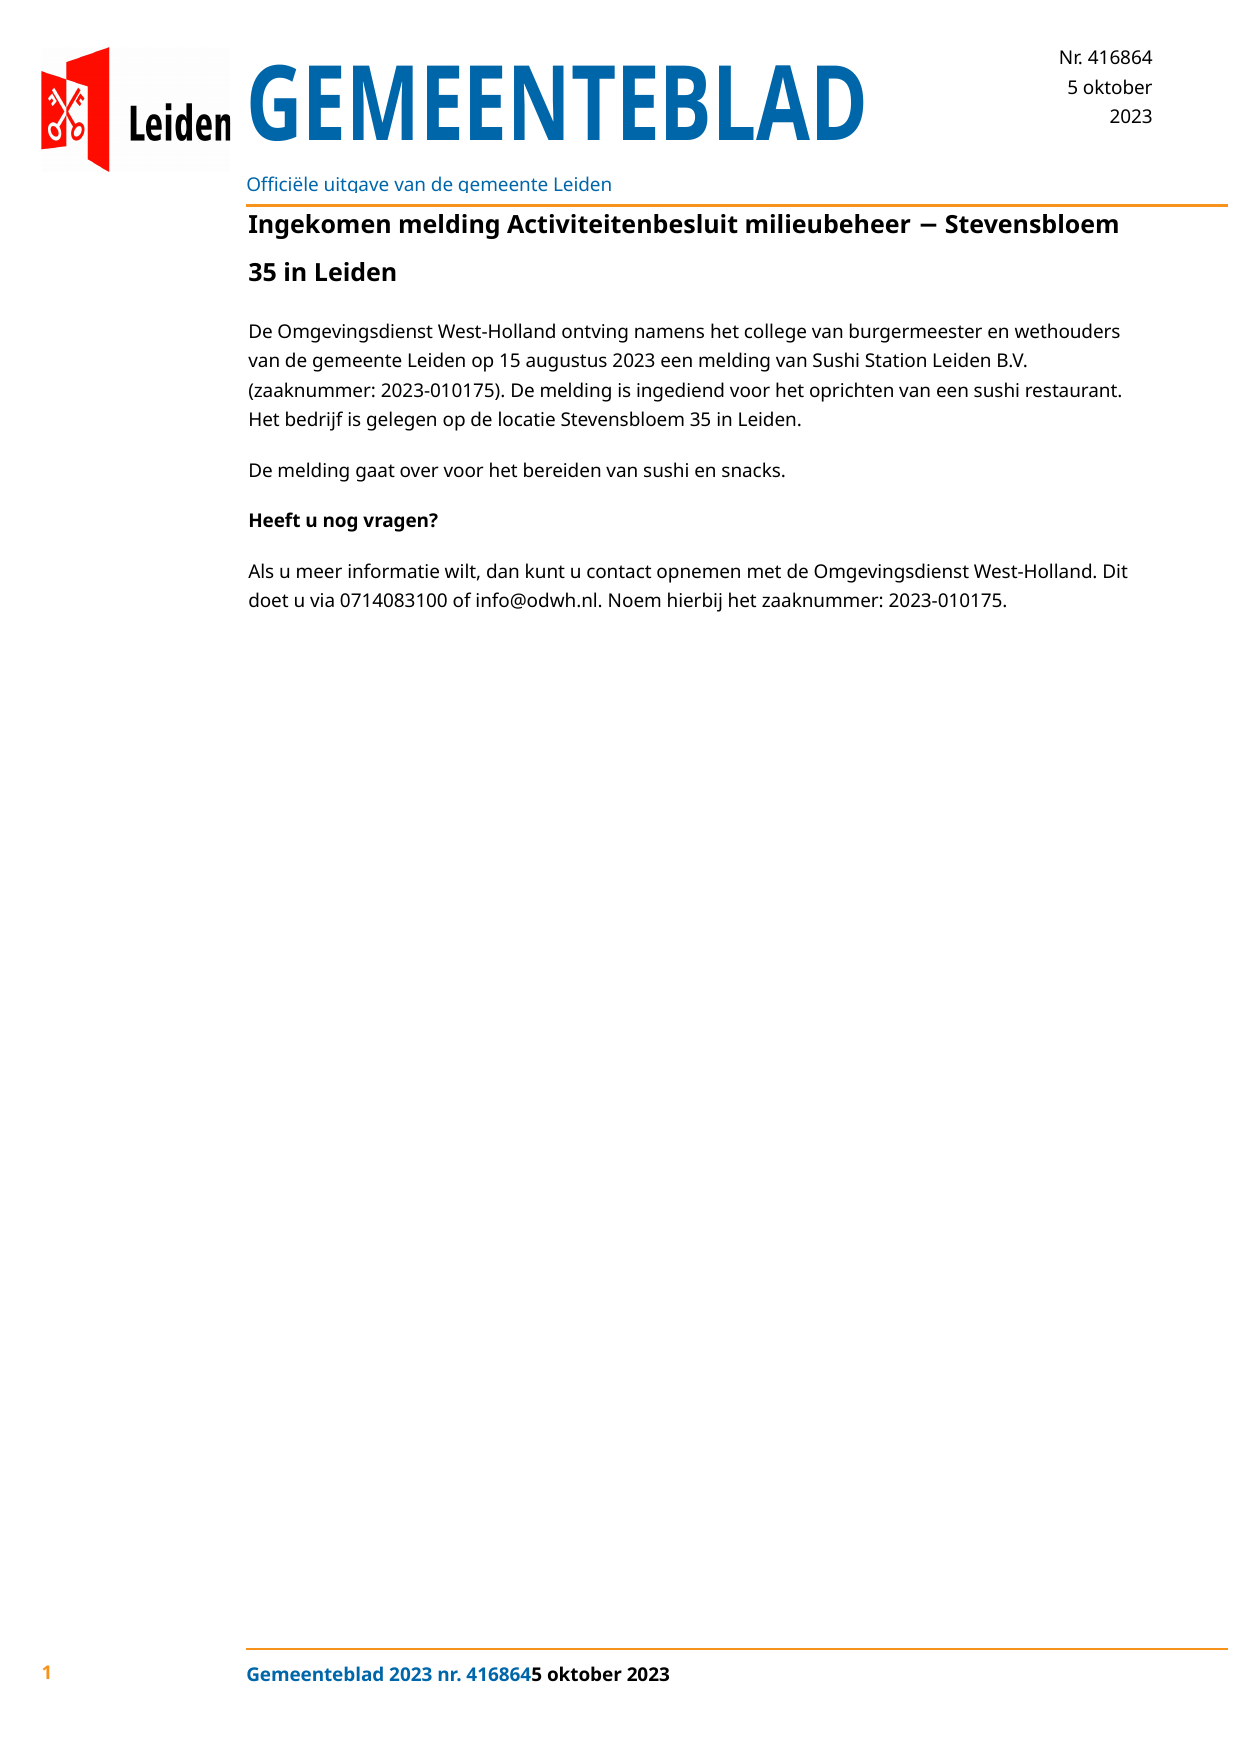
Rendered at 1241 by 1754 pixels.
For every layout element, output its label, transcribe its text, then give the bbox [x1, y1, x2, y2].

text De Omgevingsdienst West-Holland ontving namens het college van burgermeester en wethouders van de gemeente Leiden op 15 augustus 2023 een melding van Sushi Station Leiden B.V. (zaaknummer: 2023-010175). De melding is ingediend voor het oprichten van een sushi restaurant. Het bedrijf is gelegen op de locatie Stevensbloem 35 in Leiden. [248, 318, 1152, 432]
text Ingekomen melding Activiteitenbesluit milieubeheer − Stevensbloem 35 in Leiden [248, 207, 1152, 288]
text Heeft u nog vragen? [248, 507, 1152, 533]
text Als u meer informatie wilt, dan kunt u contact opnemen met de Omgevingsdienst West-Holland. Dit doet u via 0714083100 of info@odwh.nl. Noem hierbij het zaaknummer: 2023-010175. [248, 558, 1152, 613]
picture [41, 47, 231, 172]
text De melding gaat over voor het bereiden van sushi en snacks. [248, 457, 1152, 483]
